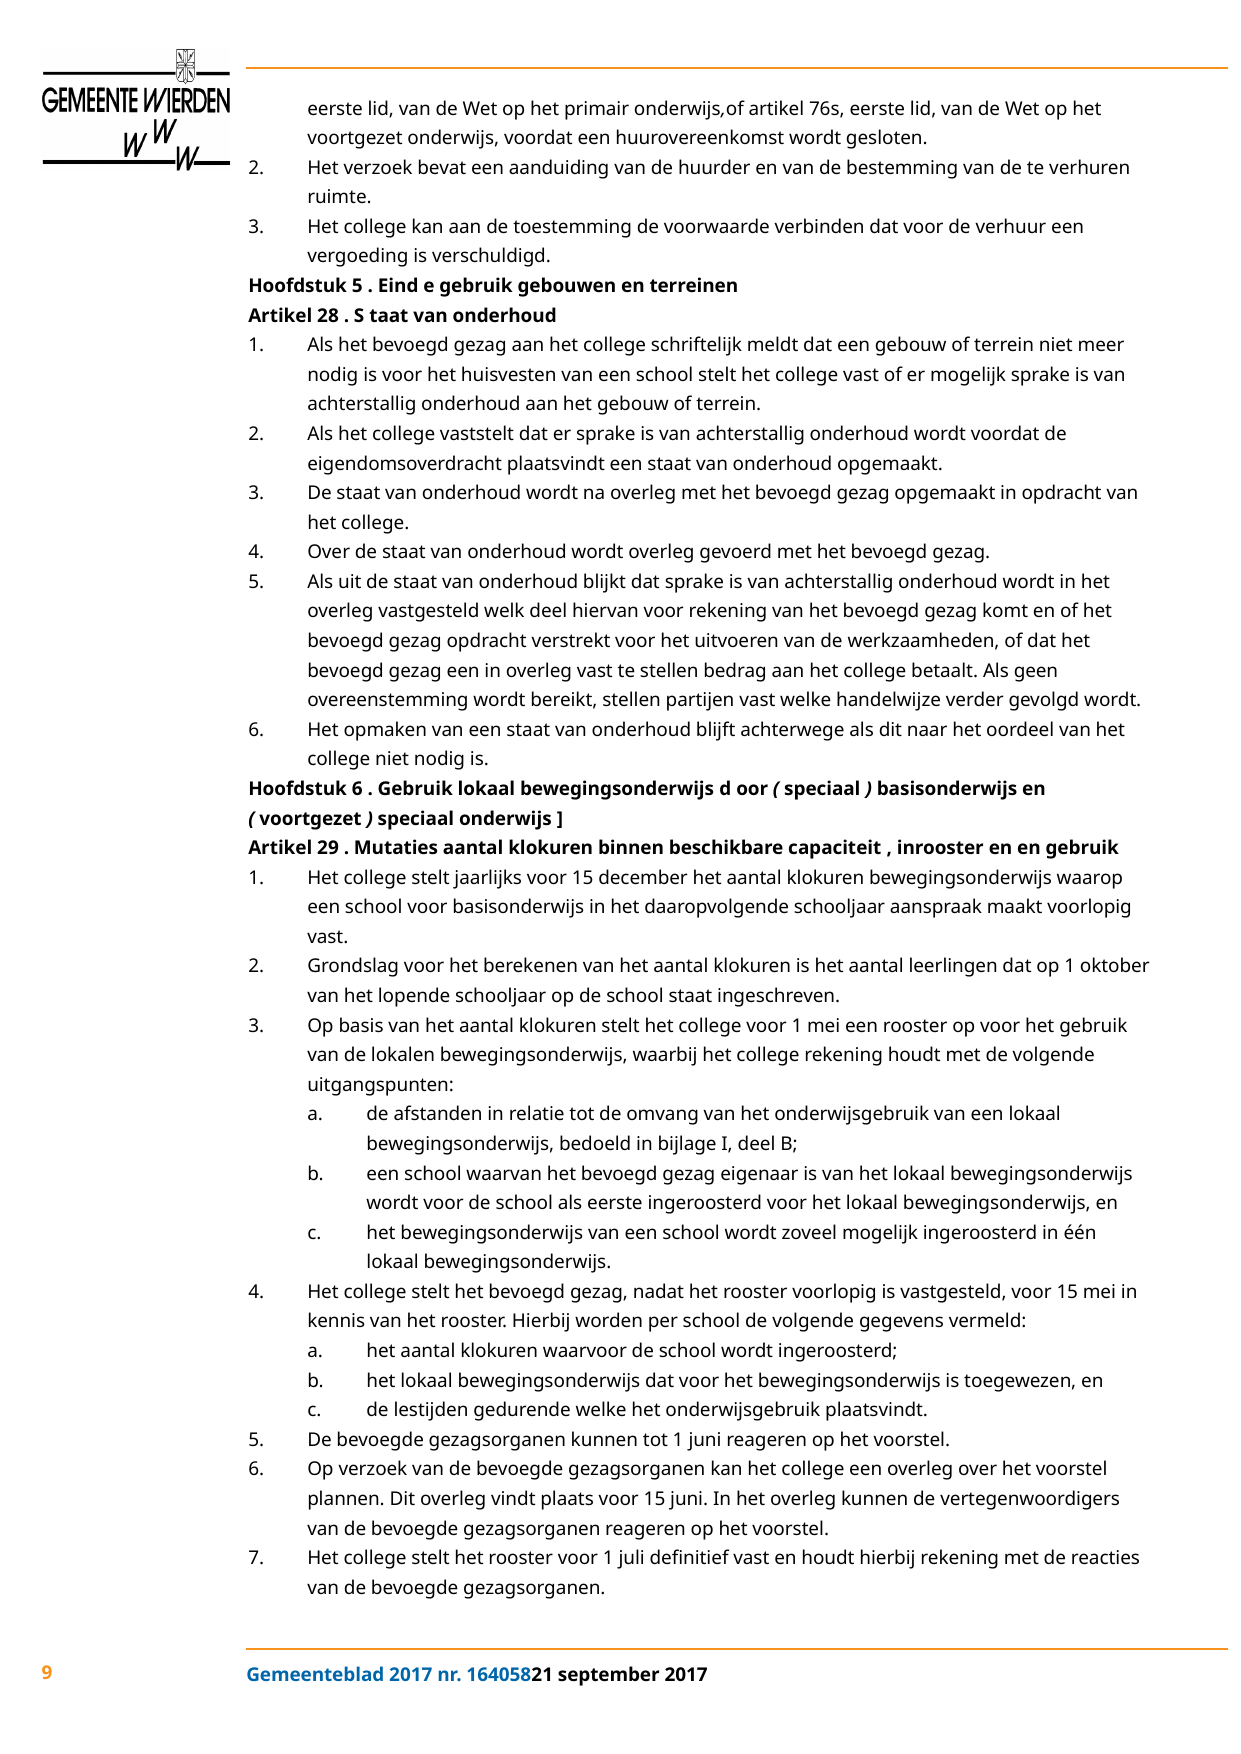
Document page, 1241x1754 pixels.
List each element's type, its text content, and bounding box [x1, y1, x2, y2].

text Artikel 29 . Mutaties aantal klokuren binnen beschikbare capaciteit , inrooster en en gebruik [248, 834, 1152, 860]
picture [41, 47, 231, 172]
list De bevoegde gezagsorganen kunnen tot 1 juni reageren op het voorstel. [248, 1426, 1152, 1452]
list eerste lid, van de Wet op het primair onderwijs,of artikel 76s, eerste lid, van de Wet op het voortgezet onderwijs, voordat een huurovereenkomst wordt gesloten. [248, 95, 1152, 150]
list Het college kan aan de toestemming de voorwaarde verbinden dat voor de verhuur een vergoeding is verschuldigd. [248, 213, 1152, 268]
list Op verzoek van de bevoegde gezagsorganen kan het college een overleg over het voorstel plannen. Dit overleg vindt plaats voor 15 juni. In het overleg kunnen de vertegenwoordigers van de bevoegde gezagsorganen reageren op het voorstel. [248, 1456, 1152, 1541]
text Artikel 28 . S taat van onderhoud [248, 302, 1152, 328]
text Hoofdstuk 5 . Eind e gebruik gebouwen en terreinen [248, 272, 1152, 298]
list een school waarvan het bevoegd gezag eigenaar is van het lokaal bewegingsonderwijs wordt voor de school als eerste ingeroosterd voor het lokaal bewegingsonderwijs, en [307, 1160, 1152, 1215]
list de lestijden gedurende welke het onderwijsgebruik plaatsvindt. [307, 1396, 1152, 1422]
list Het college stelt jaarlijks voor 15 december het aantal klokuren bewegingsonderwijs waarop een school voor basisonderwijs in het daaropvolgende schooljaar aanspraak maakt voorlopig vast. [248, 864, 1152, 949]
list Op basis van het aantal klokuren stelt het college voor 1 mei een rooster op voor het gebruik van de lokalen bewegingsonderwijs, waarbij het college rekening houdt met de volgende uitgangspunten: [248, 1012, 1152, 1097]
list Het college stelt het rooster voor 1 juli definitief vast en houdt hierbij rekening met de reacties van de bevoegde gezagsorganen. [248, 1544, 1152, 1600]
list Het verzoek bevat een aanduiding van de huurder en van de bestemming van de te verhuren ruimte. [248, 154, 1152, 209]
list Als uit de staat van onderhoud blijkt dat sprake is van achterstallig onderhoud wordt in het overleg vastgesteld welk deel hiervan voor rekening van het bevoegd gezag komt en of het bevoegd gezag opdracht verstrekt voor het uitvoeren van de werkzaamheden, of dat het bevoegd gezag een in overleg vast te stellen bedrag aan het college betaalt. Als geen overeenstemming wordt bereikt, stellen partijen vast welke handelwijze verder gevolgd wordt. [248, 568, 1152, 712]
list het aantal klokuren waarvoor de school wordt ingeroosterd; [307, 1337, 1152, 1363]
list het lokaal bewegingsonderwijs dat voor het bewegingsonderwijs is toegewezen, en [307, 1367, 1152, 1393]
list Over de staat van onderhoud wordt overleg gevoerd met het bevoegd gezag. [248, 538, 1152, 564]
list Het college stelt het bevoegd gezag, nadat het rooster voorlopig is vastgesteld, voor 15 mei in kennis van het rooster. Hierbij worden per school de volgende gegevens vermeld: [248, 1278, 1152, 1333]
list Grondslag voor het berekenen van het aantal klokuren is het aantal leerlingen dat op 1 oktober van het lopende schooljaar op de school staat ingeschreven. [248, 953, 1152, 1008]
text Hoofdstuk 6 . Gebruik lokaal bewegingsonderwijs d oor ( speciaal ) basisonderwijs en ( voortgezet ) speciaal onderwijs ] [248, 775, 1152, 831]
list Als het college vaststelt dat er sprake is van achterstallig onderhoud wordt voordat de eigendomsoverdracht plaatsvindt een staat van onderhoud opgemaakt. [248, 420, 1152, 476]
list Het opmaken van een staat van onderhoud blijft achterwege als dit naar het oordeel van het college niet nodig is. [248, 716, 1152, 771]
list Als het bevoegd gezag aan het college schriftelijk meldt dat een gebouw of terrein niet meer nodig is voor het huisvesten van een school stelt het college vast of er mogelijk sprake is van achterstallig onderhoud aan het gebouw of terrein. [248, 331, 1152, 416]
list de afstanden in relatie tot de omvang van het onderwijsgebruik van een lokaal bewegingsonderwijs, bedoeld in bijlage I, deel B; [307, 1101, 1152, 1156]
list De staat van onderhoud wordt na overleg met het bevoegd gezag opgemaakt in opdracht van het college. [248, 479, 1152, 535]
list het bewegingsonderwijs van een school wordt zoveel mogelijk ingeroosterd in één lokaal bewegingsonderwijs. [307, 1219, 1152, 1274]
